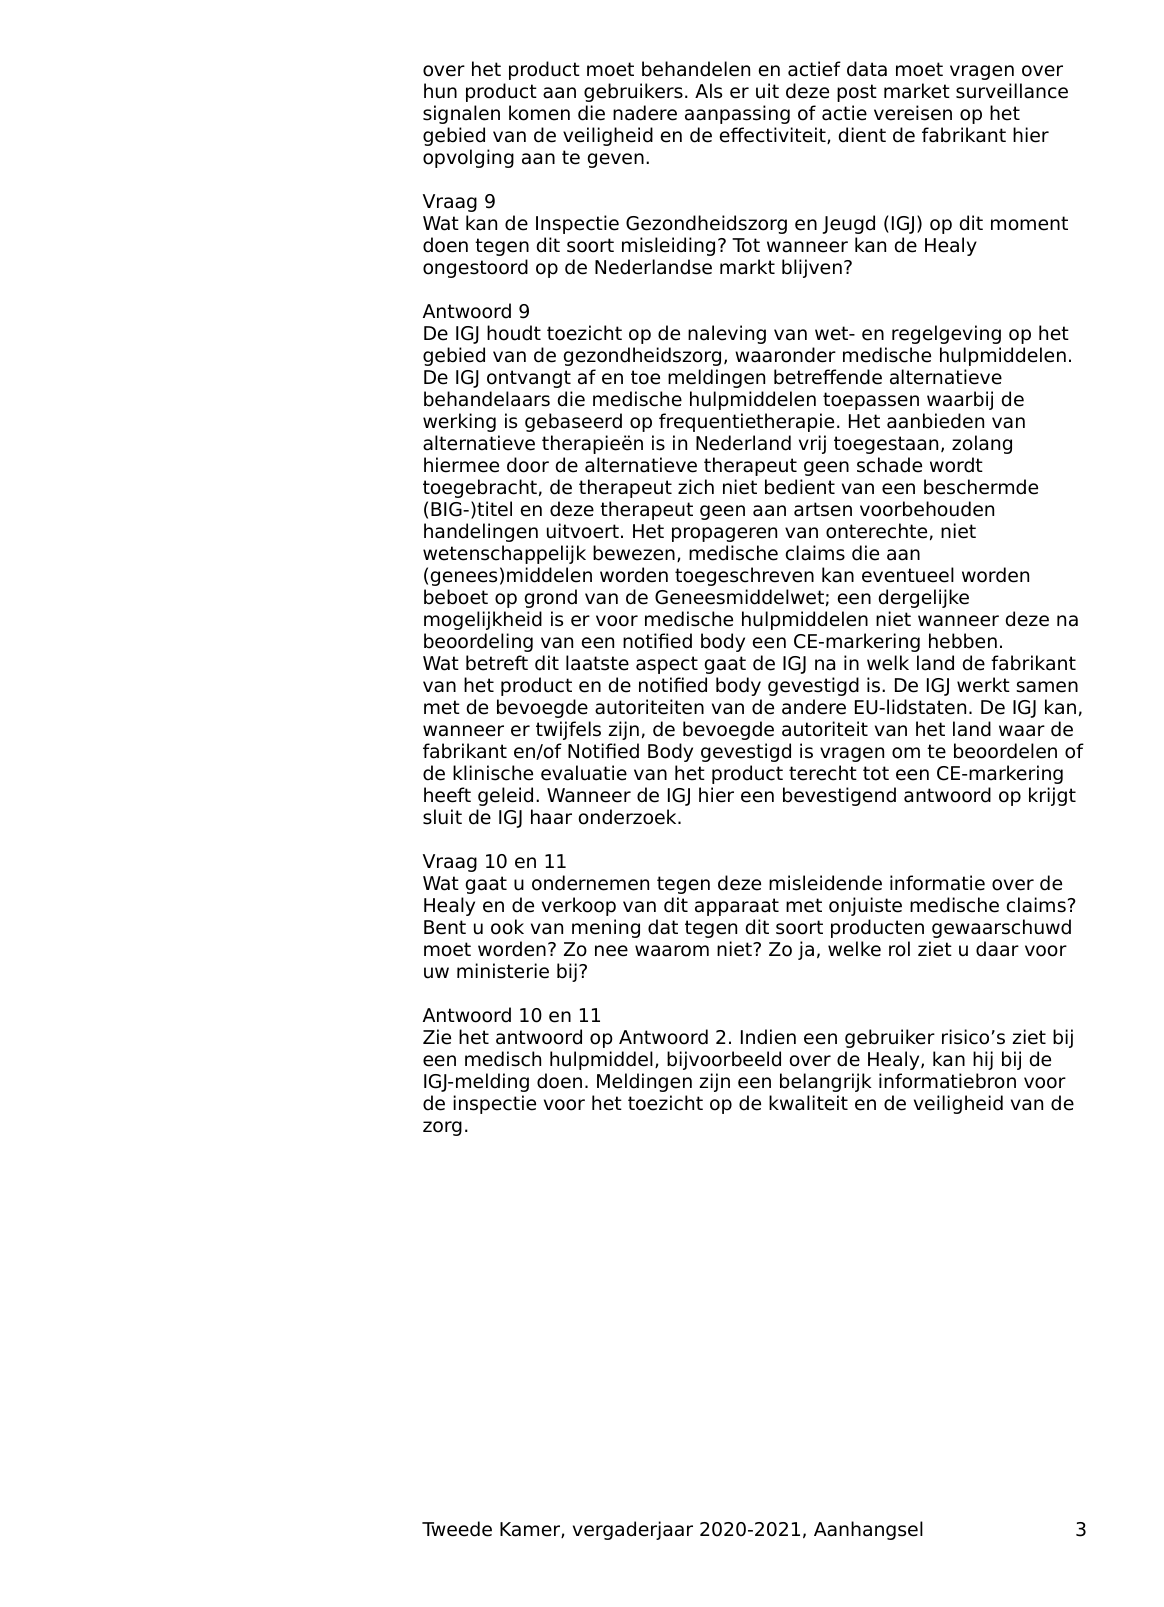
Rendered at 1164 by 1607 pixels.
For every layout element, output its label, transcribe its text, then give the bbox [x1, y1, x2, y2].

text De IGJ houdt toezicht op de naleving van wet- en regelgeving op het gebied van de gezondheidszorg, waaronder medische hulpmiddelen. De IGJ ontvangt af en toe meldingen betreffende alternatieve behandelaars die medische hulpmiddelen toepassen waarbij de werking is gebaseerd op frequentietherapie. Het aanbieden van alternatieve therapieën is in Nederland vrij toegestaan, zolang hiermee door de alternatieve therapeut geen schade wordt toegebracht, de therapeut zich niet bedient van een beschermde (BIG-)titel en deze therapeut geen aan artsen voorbehouden handelingen uitvoert. Het propageren van onterechte, niet wetenschappelijk bewezen, medische claims die aan (genees)middelen worden toegeschreven kan eventueel worden beboet op grond van de Geneesmiddelwet; een dergelijke mogelijkheid is er voor medische hulpmiddelen niet wanneer deze na beoordeling van een notified body een CE-markering hebben. [422, 323, 1087, 653]
text over het product moet behandelen en actief data moet vragen over hun product aan gebruikers. Als er uit deze post market surveillance signalen komen die nadere aanpassing of actie vereisen op het gebied van de veiligheid en de effectiviteit, dient de fabrikant hier opvolging aan te geven. [422, 59, 1087, 169]
text Vraag 10 en 11 [422, 851, 1087, 873]
text Antwoord 10 en 11 [422, 1005, 1087, 1027]
text Vraag 9 [422, 191, 1087, 213]
text Bent u ook van mening dat tegen dit soort producten gewaarschuwd moet worden? Zo nee waarom niet? Zo ja, welke rol ziet u daar voor uw ministerie bij? [422, 917, 1087, 983]
text Wat betreft dit laatste aspect gaat de IGJ na in welk land de fabrikant van het product en de notified body gevestigd is. De IGJ werkt samen met de bevoegde autoriteiten van de andere EU-lidstaten. De IGJ kan, wanneer er twijfels zijn, de bevoegde autoriteit van het land waar de fabrikant en/of Notified Body gevestigd is vragen om te beoordelen of de klinische evaluatie van het product terecht tot een CE-markering heeft geleid. Wanneer de IGJ hier een bevestigend antwoord op krijgt sluit de IGJ haar onderzoek. [422, 653, 1087, 829]
text Wat gaat u ondernemen tegen deze misleidende informatie over de Healy en de verkoop van dit apparaat met onjuiste medische claims? [422, 873, 1087, 917]
text Antwoord 9 [422, 301, 1087, 323]
text Zie het antwoord op Antwoord 2. Indien een gebruiker risico’s ziet bij een medisch hulpmiddel, bijvoorbeeld over de Healy, kan hij bij de IGJ-melding doen. Meldingen zijn een belangrijk informatiebron voor de inspectie voor het toezicht op de kwaliteit en de veiligheid van de zorg. [422, 1027, 1087, 1137]
text Wat kan de Inspectie Gezondheidszorg en Jeugd (IGJ) op dit moment doen tegen dit soort misleiding? Tot wanneer kan de Healy ongestoord op de Nederlandse markt blijven? [422, 213, 1087, 279]
